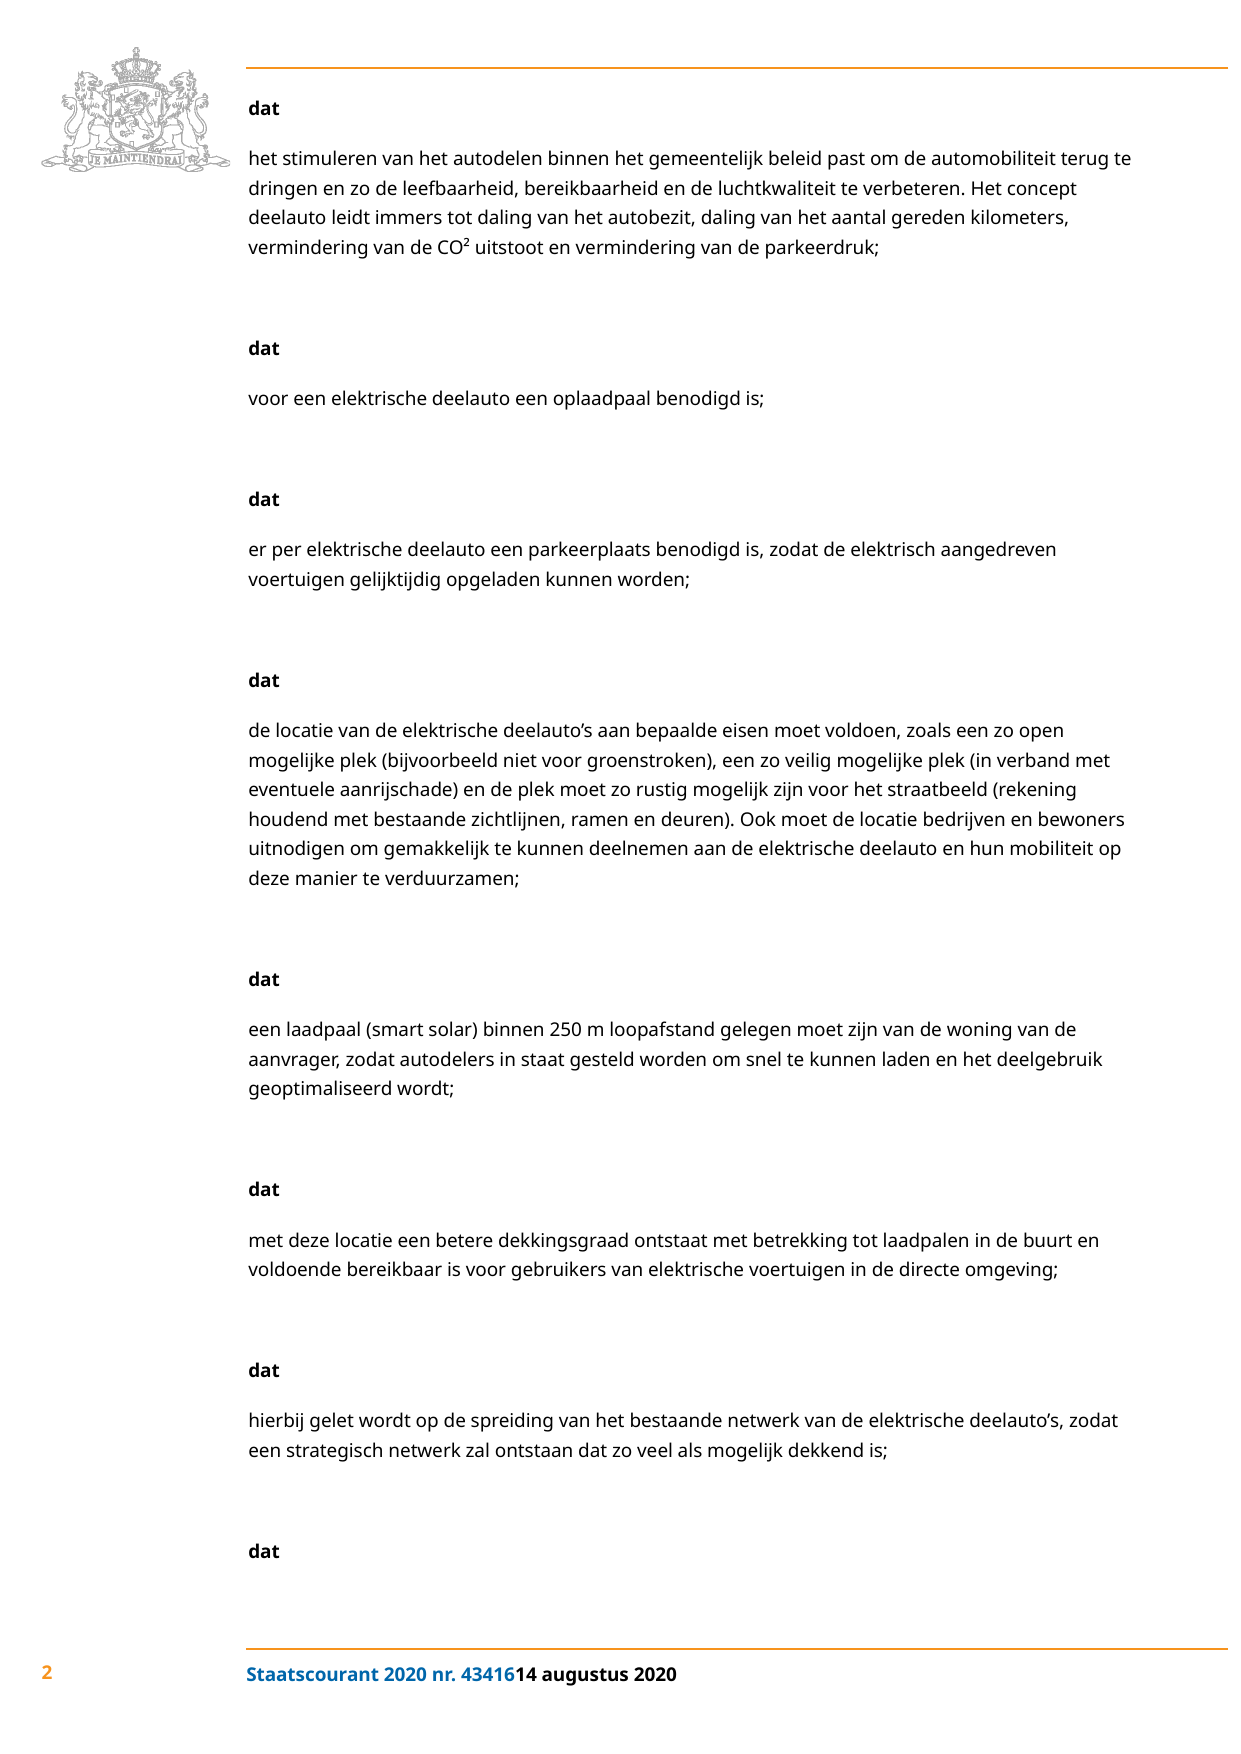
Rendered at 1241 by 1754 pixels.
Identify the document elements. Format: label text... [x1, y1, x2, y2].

text dat [248, 667, 1152, 693]
text dat [248, 486, 1152, 512]
text de locatie van de elektrische deelauto’s aan bepaalde eisen moet voldoen, zoals een zo open mogelijke plek (bijvoorbeeld niet voor groenstroken), een zo veilig mogelijke plek (in verband met eventuele aanrijschade) en de plek moet zo rustig mogelijk zijn voor het straatbeeld (rekening houdend met bestaande zichtlijnen, ramen en deuren). Ook moet de locatie bedrijven en bewoners uitnodigen om gemakkelijk te kunnen deelnemen aan de elektrische deelauto en hun mobiliteit op deze manier te verduurzamen; [248, 717, 1152, 891]
text dat [248, 966, 1152, 992]
text dat [248, 1357, 1152, 1383]
picture [41, 47, 231, 172]
text het stimuleren van het autodelen binnen het gemeentelijk beleid past om de automobiliteit terug te dringen en zo de leefbaarheid, bereikbaarheid en de luchtkwaliteit te verbeteren. Het concept deelauto leidt immers tot daling van het autobezit, daling van het aantal gereden kilometers, vermindering van de CO² uitstoot en vermindering van de parkeerdruk; [248, 145, 1152, 260]
text hierbij gelet wordt op de spreiding van het bestaande netwerk van de elektrische deelauto’s, zodat een strategisch netwerk zal ontstaan dat zo veel als mogelijk dekkend is; [248, 1408, 1152, 1463]
text dat [248, 1176, 1152, 1202]
text een laadpaal (smart solar) binnen 250 m loopafstand gelegen moet zijn van de woning van de aanvrager, zodat autodelers in staat gesteld worden om snel te kunnen laden en het deelgebruik geoptimaliseerd wordt; [248, 1016, 1152, 1101]
text dat [248, 1538, 1152, 1564]
text met deze locatie een betere dekkingsgraad ontstaat met betrekking tot laadpalen in de buurt en voldoende bereikbaar is voor gebruikers van elektrische voertuigen in de directe omgeving; [248, 1227, 1152, 1282]
text dat [248, 335, 1152, 361]
text er per elektrische deelauto een parkeerplaats benodigd is, zodat de elektrisch aangedreven voertuigen gelijktijdig opgeladen kunnen worden; [248, 536, 1152, 592]
text dat [248, 95, 1152, 121]
text voor een elektrische deelauto een oplaadpaal benodigd is; [248, 385, 1152, 411]
